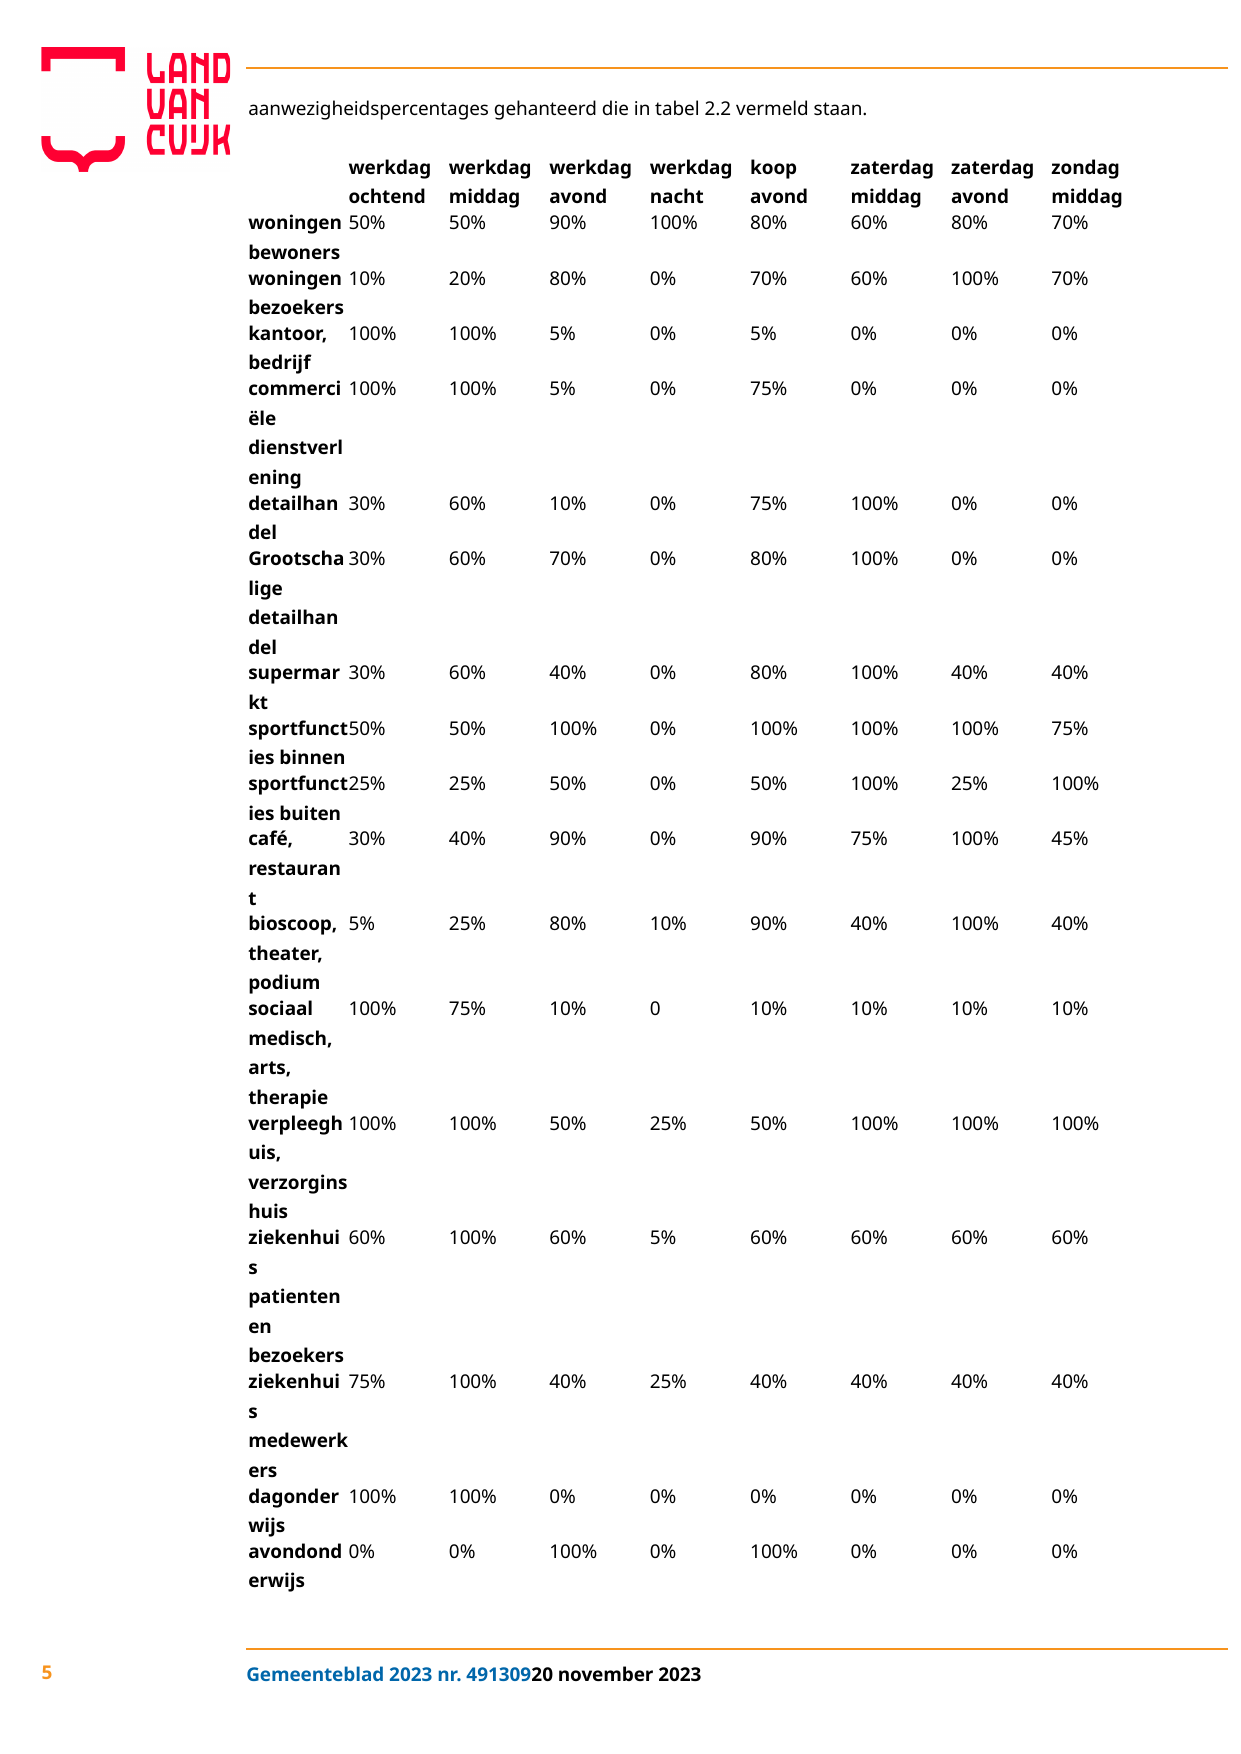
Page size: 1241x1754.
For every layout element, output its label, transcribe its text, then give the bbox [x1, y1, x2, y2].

table_cell 75% [750, 490, 850, 545]
table_cell 0% [449, 1538, 549, 1593]
table_cell 80% [549, 265, 649, 320]
table_cell 0% [650, 490, 750, 545]
table_cell 0% [650, 1538, 750, 1593]
table_cell supermarkt [248, 660, 348, 715]
table_cell 70% [750, 265, 850, 320]
table_cell 80% [750, 545, 850, 659]
table_cell 100% [850, 715, 951, 770]
table_cell 40% [549, 1368, 649, 1483]
picture [41, 47, 231, 172]
table_cell 25% [951, 770, 1051, 826]
table_cell 60% [1051, 1224, 1152, 1368]
table_cell 100% [750, 715, 850, 770]
table_header werkdag avond [549, 154, 649, 209]
table_cell 80% [750, 209, 850, 265]
table_cell 0% [549, 1483, 649, 1538]
table_cell 60% [449, 490, 549, 545]
table_cell 25% [449, 770, 549, 826]
table_cell 25% [650, 1368, 750, 1483]
table_cell 100% [951, 715, 1051, 770]
table_cell 100% [850, 660, 951, 715]
table_cell 0% [951, 545, 1051, 659]
table_cell 30% [348, 826, 449, 910]
table_cell 10% [750, 995, 850, 1110]
table_cell 100% [449, 1368, 549, 1483]
table_cell 25% [449, 910, 549, 995]
table_cell 0% [850, 1538, 951, 1593]
table_cell 10% [850, 995, 951, 1110]
table_cell 30% [348, 545, 449, 659]
table_cell 50% [449, 715, 549, 770]
table_cell 100% [951, 1110, 1051, 1224]
table_header zaterdag avond [951, 154, 1051, 209]
table_cell 100% [348, 1483, 449, 1538]
table_header werkdag middag [449, 154, 549, 209]
table_cell 5% [750, 320, 850, 375]
table_cell 10% [650, 910, 750, 995]
table_header zaterdag middag [850, 154, 951, 209]
table_cell 0% [650, 660, 750, 715]
table_cell 0 [650, 995, 750, 1110]
table_cell 5% [348, 910, 449, 995]
table_cell 100% [449, 375, 549, 490]
table_cell 100% [850, 1110, 951, 1224]
table_cell 0% [951, 490, 1051, 545]
table_cell 10% [549, 490, 649, 545]
table_cell 0% [650, 375, 750, 490]
table_cell 70% [1051, 265, 1152, 320]
table_cell 50% [750, 1110, 850, 1224]
table_header werkdag nacht [650, 154, 750, 209]
table_cell 0% [850, 320, 951, 375]
table_cell sociaal medisch, arts, therapie [248, 995, 348, 1110]
table_cell Grootschalige detailhandel [248, 545, 348, 659]
table_cell 0% [1051, 490, 1152, 545]
table_cell 60% [449, 545, 549, 659]
table_header [248, 154, 348, 209]
table_cell 0% [850, 1483, 951, 1538]
table_cell 60% [850, 1224, 951, 1368]
table_cell 50% [750, 770, 850, 826]
table_cell 90% [750, 826, 850, 910]
table_cell 40% [449, 826, 549, 910]
table_cell 0% [951, 1538, 1051, 1593]
table_cell 0% [348, 1538, 449, 1593]
table_cell 0% [1051, 545, 1152, 659]
table_cell 10% [549, 995, 649, 1110]
table_cell 50% [348, 715, 449, 770]
table_cell 100% [850, 770, 951, 826]
table_cell 50% [449, 209, 549, 265]
table_cell ziekenhuis medewerkers [248, 1368, 348, 1483]
table_cell 10% [348, 265, 449, 320]
table_cell 0% [951, 1483, 1051, 1538]
table_cell 0% [650, 265, 750, 320]
table_cell 25% [348, 770, 449, 826]
table_cell 10% [1051, 995, 1152, 1110]
table_cell 60% [348, 1224, 449, 1368]
table_cell 40% [549, 660, 649, 715]
table_cell 75% [348, 1368, 449, 1483]
table_cell 100% [449, 1483, 549, 1538]
table_cell sportfuncties binnen [248, 715, 348, 770]
table_cell verpleeghuis, verzorginshuis [248, 1110, 348, 1224]
table_cell 0% [650, 770, 750, 826]
table_cell 80% [951, 209, 1051, 265]
table_cell 100% [951, 910, 1051, 995]
table_cell 75% [850, 826, 951, 910]
table_cell 0% [650, 715, 750, 770]
table_cell 60% [549, 1224, 649, 1368]
table_cell 100% [951, 265, 1051, 320]
table_cell 60% [449, 660, 549, 715]
table_cell 100% [348, 1110, 449, 1224]
table_cell 100% [348, 995, 449, 1110]
table_cell dagonderwijs [248, 1483, 348, 1538]
table_cell 0% [951, 375, 1051, 490]
table_cell 80% [549, 910, 649, 995]
table_cell 90% [549, 826, 649, 910]
table_cell 100% [348, 375, 449, 490]
table_cell 100% [850, 490, 951, 545]
table_cell 5% [650, 1224, 750, 1368]
table_cell 100% [951, 826, 1051, 910]
table_cell 0% [1051, 1538, 1152, 1593]
table_cell 100% [449, 320, 549, 375]
table_cell 100% [750, 1538, 850, 1593]
table_cell 0% [650, 320, 750, 375]
table_cell 5% [549, 375, 649, 490]
table_cell 50% [549, 1110, 649, 1224]
table_cell 20% [449, 265, 549, 320]
table_cell 0% [951, 320, 1051, 375]
table_header koop avond [750, 154, 850, 209]
table_cell 0% [1051, 320, 1152, 375]
table_cell 0% [1051, 375, 1152, 490]
table_cell sportfuncties buiten [248, 770, 348, 826]
table_header zondag middag [1051, 154, 1152, 209]
table_cell 60% [850, 265, 951, 320]
table_cell 0% [750, 1483, 850, 1538]
table_cell woningen bewoners [248, 209, 348, 265]
table_cell 40% [1051, 660, 1152, 715]
table_cell 0% [850, 375, 951, 490]
table_cell woningen bezoekers [248, 265, 348, 320]
table_cell 75% [449, 995, 549, 1110]
table_cell 0% [650, 826, 750, 910]
table_cell 0% [1051, 1483, 1152, 1538]
table_cell 40% [1051, 1368, 1152, 1483]
table_cell 50% [348, 209, 449, 265]
table_cell 90% [549, 209, 649, 265]
text aanwezigheidspercentages gehanteerd die in tabel 2.2 vermeld staan. [248, 95, 1152, 121]
table_cell 30% [348, 490, 449, 545]
table_header werkdag ochtend [348, 154, 449, 209]
table_cell 40% [850, 910, 951, 995]
table_cell avondonderwijs [248, 1538, 348, 1593]
table_cell 100% [549, 1538, 649, 1593]
table_cell 50% [549, 770, 649, 826]
table_cell 30% [348, 660, 449, 715]
table_cell 60% [750, 1224, 850, 1368]
table_cell 70% [1051, 209, 1152, 265]
table_cell 0% [650, 545, 750, 659]
table_cell 40% [951, 1368, 1051, 1483]
table_cell 10% [951, 995, 1051, 1110]
table_cell commerciële dienstverlening [248, 375, 348, 490]
table_cell café, restaurant [248, 826, 348, 910]
table_cell 60% [850, 209, 951, 265]
table_cell 0% [650, 1483, 750, 1538]
table_cell 80% [750, 660, 850, 715]
table_cell 25% [650, 1110, 750, 1224]
table_cell ziekenhuis patienten en bezoekers [248, 1224, 348, 1368]
table_cell 100% [549, 715, 649, 770]
table_cell 75% [1051, 715, 1152, 770]
table_cell 100% [348, 320, 449, 375]
table_cell 5% [549, 320, 649, 375]
table_cell 40% [850, 1368, 951, 1483]
table_cell 100% [449, 1110, 549, 1224]
table_cell detailhandel [248, 490, 348, 545]
table_cell 90% [750, 910, 850, 995]
table_cell bioscoop, theater, podium [248, 910, 348, 995]
table_cell 100% [1051, 770, 1152, 826]
table_cell 100% [650, 209, 750, 265]
table_cell 45% [1051, 826, 1152, 910]
table_cell 100% [850, 545, 951, 659]
table_cell 75% [750, 375, 850, 490]
table_cell 40% [951, 660, 1051, 715]
table_cell 60% [951, 1224, 1051, 1368]
table_cell kantoor, bedrijf [248, 320, 348, 375]
table_cell 100% [1051, 1110, 1152, 1224]
table_cell 40% [750, 1368, 850, 1483]
table_cell 40% [1051, 910, 1152, 995]
table_cell 100% [449, 1224, 549, 1368]
table_cell 70% [549, 545, 649, 659]
